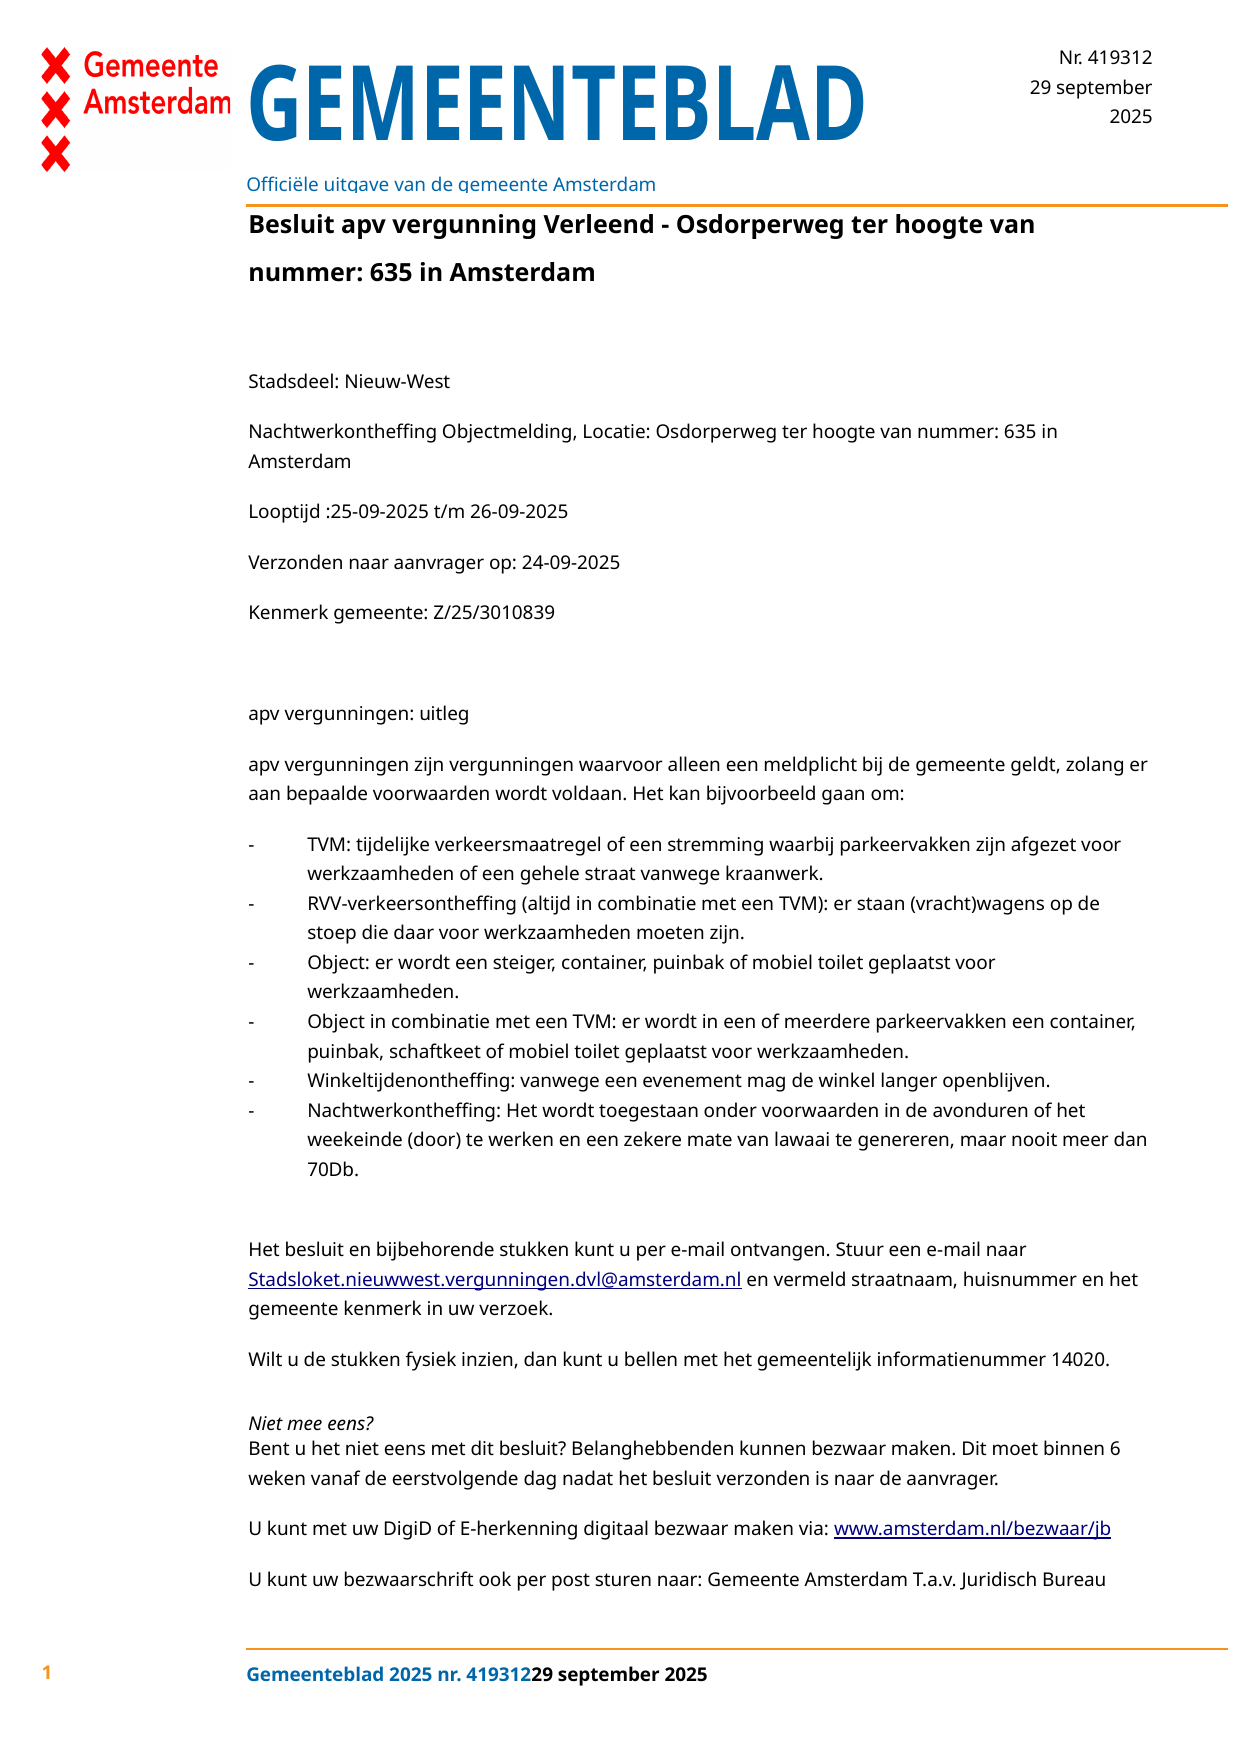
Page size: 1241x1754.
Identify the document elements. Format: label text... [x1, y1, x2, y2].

text Wilt u de stukken fysiek inzien, dan kunt u bellen met het gemeentelijk informatienummer 14020. [248, 1346, 1152, 1372]
text Besluit apv vergunning Verleend - Osdorperweg ter hoogte van nummer: 635 in Amsterdam [248, 207, 1152, 288]
text apv vergunningen zijn vergunningen waarvoor alleen een meldplicht bij de gemeente geldt, zolang er aan bepaalde voorwaarden wordt voldaan. Het kan bijvoorbeeld gaan om: [248, 751, 1152, 806]
text Looptijd :25-09-2025 t/m 26-09-2025 [248, 499, 1152, 524]
list RVV-verkeersontheffing (altijd in combinatie met een TVM): er staan (vracht)wagens op de stoep die daar voor werkzaamheden moeten zijn. [248, 890, 1152, 945]
list TVM: tijdelijke verkeersmaatregel of een stremming waarbij parkeervakken zijn afgezet voor werkzaamheden of een gehele straat vanwege kraanwerk. [248, 831, 1152, 886]
text Niet mee eens? [248, 1410, 1152, 1436]
text U kunt met uw DigiD of E-herkenning digitaal bezwaar maken via: www.amsterdam.nl/bezwaar/jb [248, 1516, 1152, 1541]
text Kenmerk gemeente: Z/25/3010839 [248, 599, 1152, 625]
text U kunt uw bezwaarschrift ook per post sturen naar: Gemeente Amsterdam T.a.v. Juridisch Bureau [248, 1566, 1152, 1592]
list Object in combinatie met een TVM: er wordt in een of meerdere parkeervakken een container, puinbak, schaftkeet of mobiel toilet geplaatst voor werkzaamheden. [248, 1008, 1152, 1064]
list Winkeltijdenontheffing: vanwege een evenement mag de winkel langer openblijven. [248, 1067, 1152, 1093]
picture [41, 47, 231, 172]
list Nachtwerkontheffing: Het wordt toegestaan onder voorwaarden in de avonduren of het weekeinde (door) te werken en een zekere mate van lawaai te genereren, maar nooit meer dan 70Db. [248, 1097, 1152, 1182]
text Stadsdeel: Nieuw-West [248, 368, 1152, 394]
text Verzonden naar aanvrager op: 24-09-2025 [248, 549, 1152, 575]
text Nachtwerkontheffing Objectmelding, Locatie: Osdorperweg ter hoogte van nummer: 635 in Amsterdam [248, 419, 1152, 474]
text Bent u het niet eens met dit besluit? Belanghebbenden kunnen bezwaar maken. Dit moet binnen 6 weken vanaf de eerstvolgende dag nadat het besluit verzonden is naar de aanvrager. [248, 1436, 1152, 1491]
list Object: er wordt een steiger, container, puinbak of mobiel toilet geplaatst voor werkzaamheden. [248, 949, 1152, 1004]
text apv vergunningen: uitleg [248, 700, 1152, 726]
text Het besluit en bijbehorende stukken kunt u per e-mail ontvangen. Stuur een e-mail naar Stadsloket.nieuwwest.vergunningen.dvl@amsterdam.nl en vermeld straatnaam, huisnummer en het gemeente kenmerk in uw verzoek. [248, 1236, 1152, 1321]
